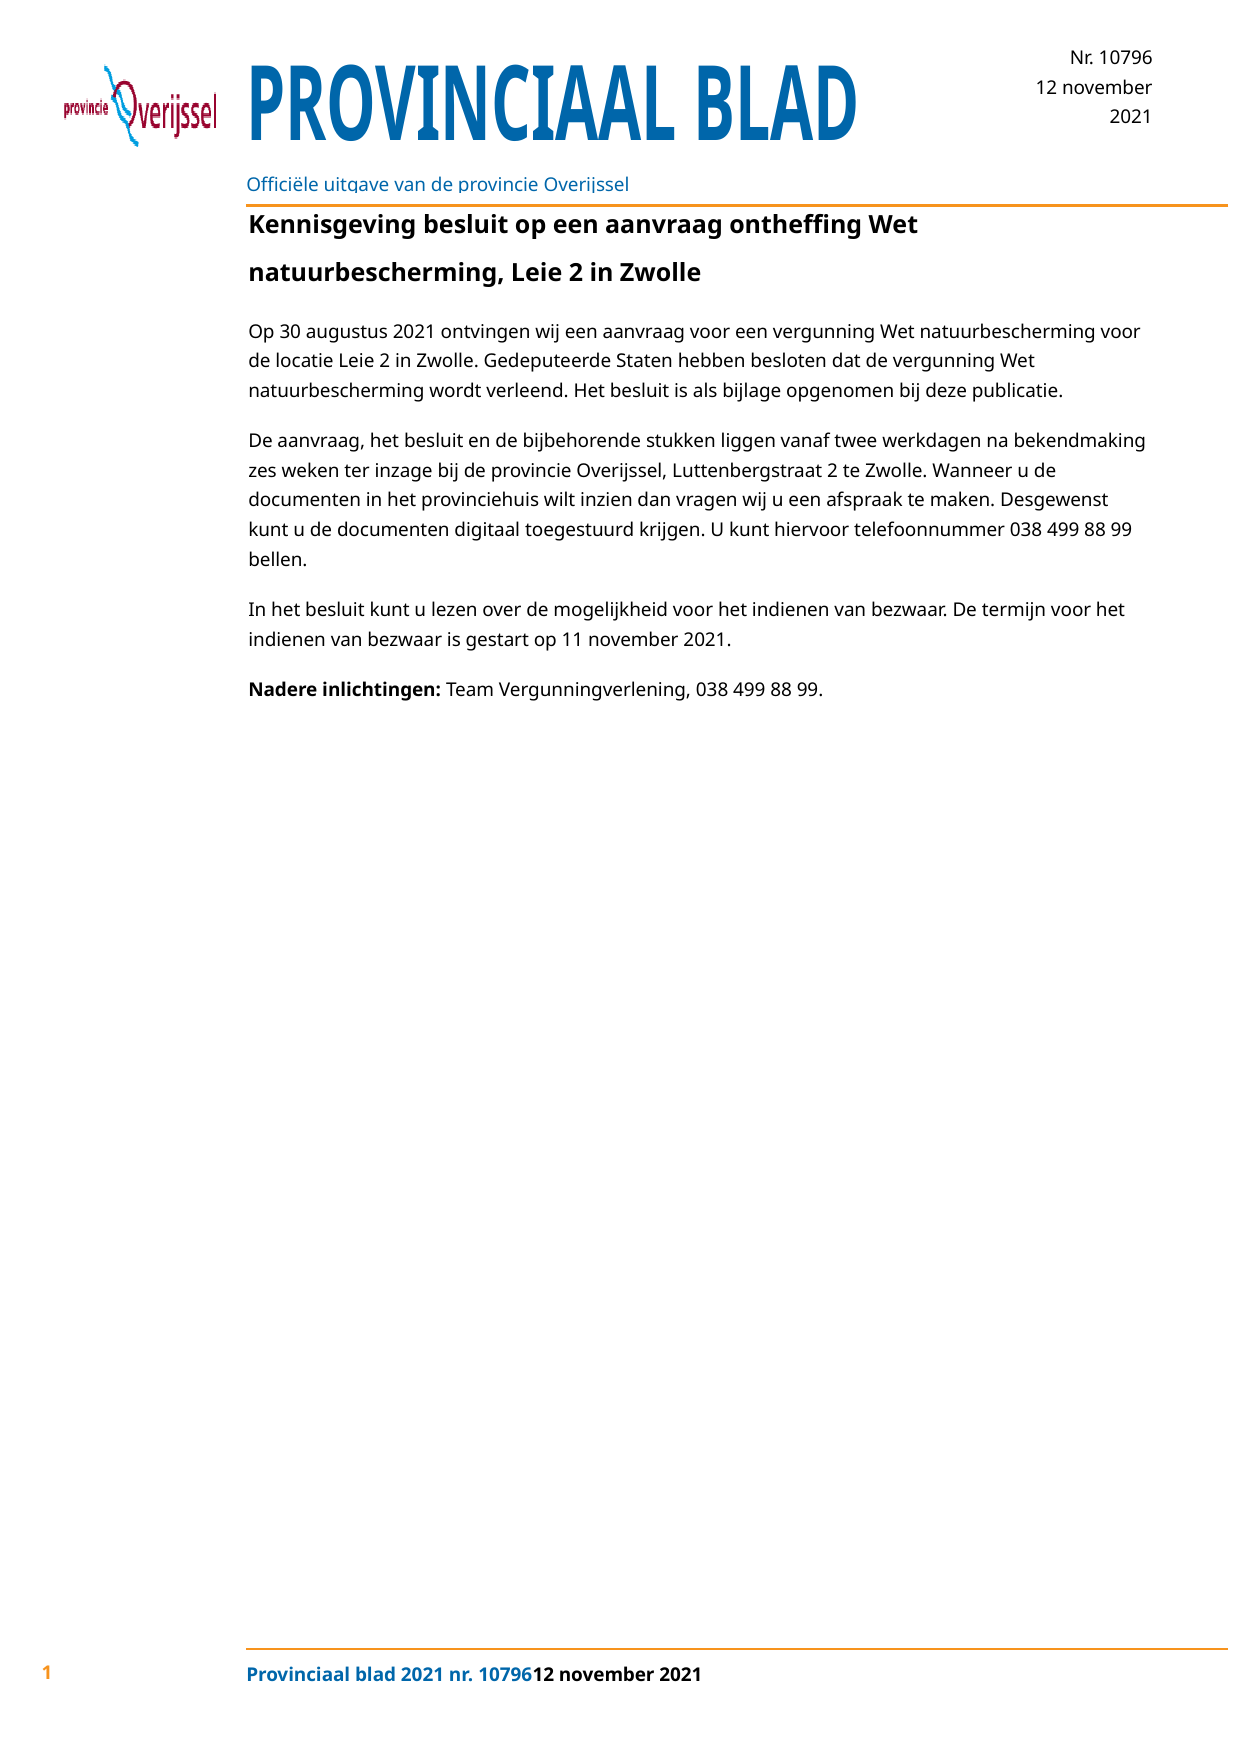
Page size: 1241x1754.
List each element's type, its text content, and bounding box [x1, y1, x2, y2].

text Op 30 augustus 2021 ontvingen wij een aanvraag voor een vergunning Wet natuurbescherming voor de locatie Leie 2 in Zwolle. Gedeputeerde Staten hebben besloten dat de vergunning Wet natuurbescherming wordt verleend. Het besluit is als bijlage opgenomen bij deze publicatie. [248, 318, 1152, 403]
text In het besluit kunt u lezen over de mogelijkheid voor het indienen van bezwaar. De termijn voor het indienen van bezwaar is gestart op 11 november 2021. [248, 596, 1152, 652]
text Kennisgeving besluit op een aanvraag ontheffing Wet natuurbescherming, Leie 2 in Zwolle [248, 207, 1152, 288]
text De aanvraag, het besluit en de bijbehorende stukken liggen vanaf twee werkdagen na bekendmaking zes weken ter inzage bij de provincie Overijssel, Luttenbergstraat 2 te Zwolle. Wanneer u de documenten in het provinciehuis wilt inzien dan vragen wij u een afspraak te maken. Desgewenst kunt u de documenten digitaal toegestuurd krijgen. U kunt hiervoor telefoonnummer 038 499 88 99 bellen. [248, 427, 1152, 572]
text Nadere inlichtingen: Team Vergunningverlening, 038 499 88 99. [248, 676, 1152, 702]
picture [41, 47, 231, 172]
